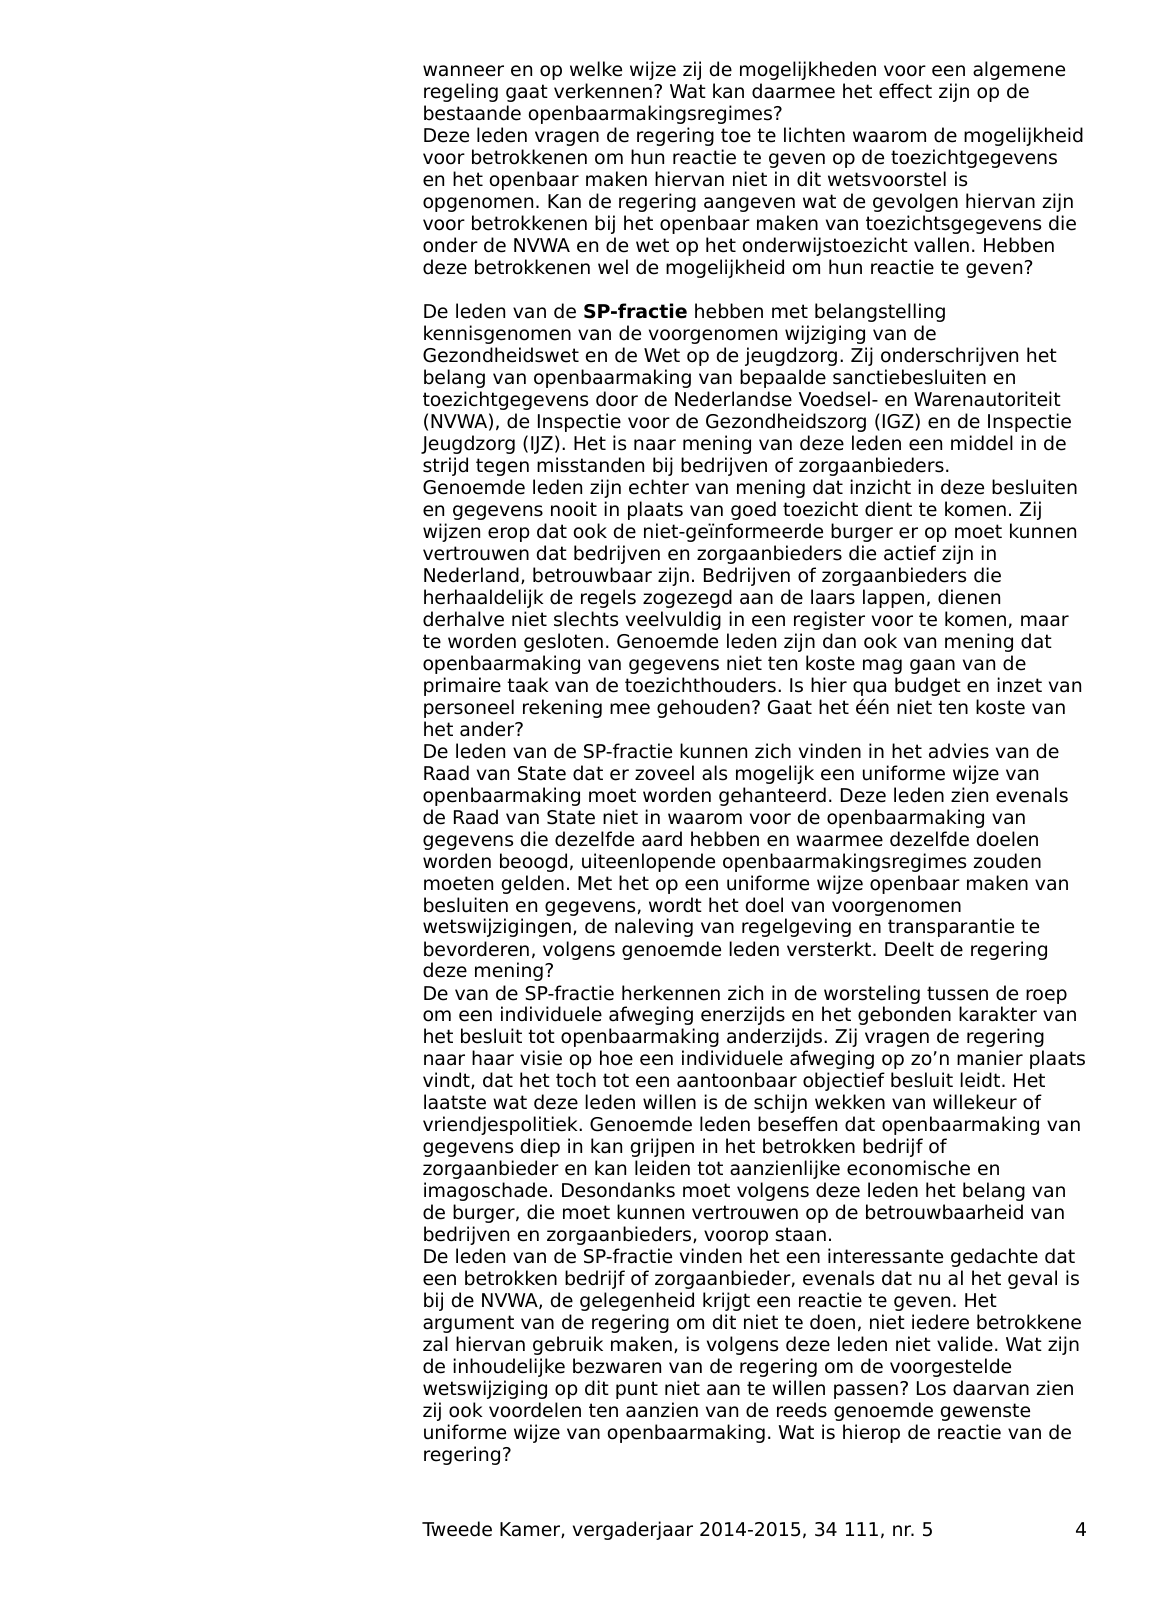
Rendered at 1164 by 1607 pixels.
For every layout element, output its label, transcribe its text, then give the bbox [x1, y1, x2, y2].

text De van de SP-fractie herkennen zich in de worsteling tussen de roep om een individuele afweging enerzijds en het gebonden karakter van het besluit tot openbaarmaking anderzijds. Zij vragen de regering naar haar visie op hoe een individuele afweging op zo’n manier plaats vindt, dat het toch tot een aantoonbaar objectief besluit leidt. Het laatste wat deze leden willen is de schijn wekken van willekeur of vriendjespolitiek. Genoemde leden beseffen dat openbaarmaking van gegevens diep in kan grijpen in het betrokken bedrijf of zorgaanbieder en kan leiden tot aanzienlijke economische en imagoschade. Desondanks moet volgens deze leden het belang van de burger, die moet kunnen vertrouwen op de betrouwbaarheid van bedrijven en zorgaanbieders, voorop staan. [422, 982, 1087, 1246]
text Genoemde leden zijn echter van mening dat inzicht in deze besluiten en gegevens nooit in plaats van goed toezicht dient te komen. Zij wijzen erop dat ook de niet-geïnformeerde burger er op moet kunnen vertrouwen dat bedrijven en zorgaanbieders die actief zijn in Nederland, betrouwbaar zijn. Bedrijven of zorgaanbieders die herhaaldelijk de regels zogezegd aan de laars lappen, dienen derhalve niet slechts veelvuldig in een register voor te komen, maar te worden gesloten. Genoemde leden zijn dan ook van mening dat openbaarmaking van gegevens niet ten koste mag gaan van de primaire taak van de toezichthouders. Is hier qua budget en inzet van personeel rekening mee gehouden? Gaat het één niet ten koste van het ander? [422, 477, 1087, 741]
text Deze leden vragen de regering toe te lichten waarom de mogelijkheid voor betrokkenen om hun reactie te geven op de toezichtgegevens en het openbaar maken hiervan niet in dit wetsvoorstel is opgenomen. Kan de regering aangeven wat de gevolgen hiervan zijn voor betrokkenen bij het openbaar maken van toezichtsgegevens die onder de NVWA en de wet op het onderwijstoezicht vallen. Hebben deze betrokkenen wel de mogelijkheid om hun reactie te geven? [422, 125, 1087, 279]
text De leden van de SP-fractie hebben met belangstelling kennisgenomen van de voorgenomen wijziging van de Gezondheidswet en de Wet op de jeugdzorg. Zij onderschrijven het belang van openbaarmaking van bepaalde sanctiebesluiten en toezichtgegevens door de Nederlandse Voedsel- en Warenautoriteit (NVWA), de Inspectie voor de Gezondheidszorg (IGZ) en de Inspectie Jeugdzorg (IJZ). Het is naar mening van deze leden een middel in de strijd tegen misstanden bij bedrijven of zorgaanbieders. [422, 301, 1087, 477]
text De leden van de SP-fractie kunnen zich vinden in het advies van de Raad van State dat er zoveel als mogelijk een uniforme wijze van openbaarmaking moet worden gehanteerd. Deze leden zien evenals de Raad van State niet in waarom voor de openbaarmaking van gegevens die dezelfde aard hebben en waarmee dezelfde doelen worden beoogd, uiteenlopende openbaarmakingsregimes zouden moeten gelden. Met het op een uniforme wijze openbaar maken van besluiten en gegevens, wordt het doel van voorgenomen wetswijzigingen, de naleving van regelgeving en transparantie te bevorderen, volgens genoemde leden versterkt. Deelt de regering deze mening? [422, 741, 1087, 982]
text De leden van de SP-fractie vinden het een interessante gedachte dat een betrokken bedrijf of zorgaanbieder, evenals dat nu al het geval is bij de NVWA, de gelegenheid krijgt een reactie te geven. Het argument van de regering om dit niet te doen, niet iedere betrokkene zal hiervan gebruik maken, is volgens deze leden niet valide. Wat zijn de inhoudelijke bezwaren van de regering om de voorgestelde wetswijziging op dit punt niet aan te willen passen? Los daarvan zien zij ook voordelen ten aanzien van de reeds genoemde gewenste uniforme wijze van openbaarmaking. Wat is hierop de reactie van de regering? [422, 1246, 1087, 1466]
text wanneer en op welke wijze zij de mogelijkheden voor een algemene regeling gaat verkennen? Wat kan daarmee het effect zijn op de bestaande openbaarmakingsregimes? [422, 59, 1087, 125]
